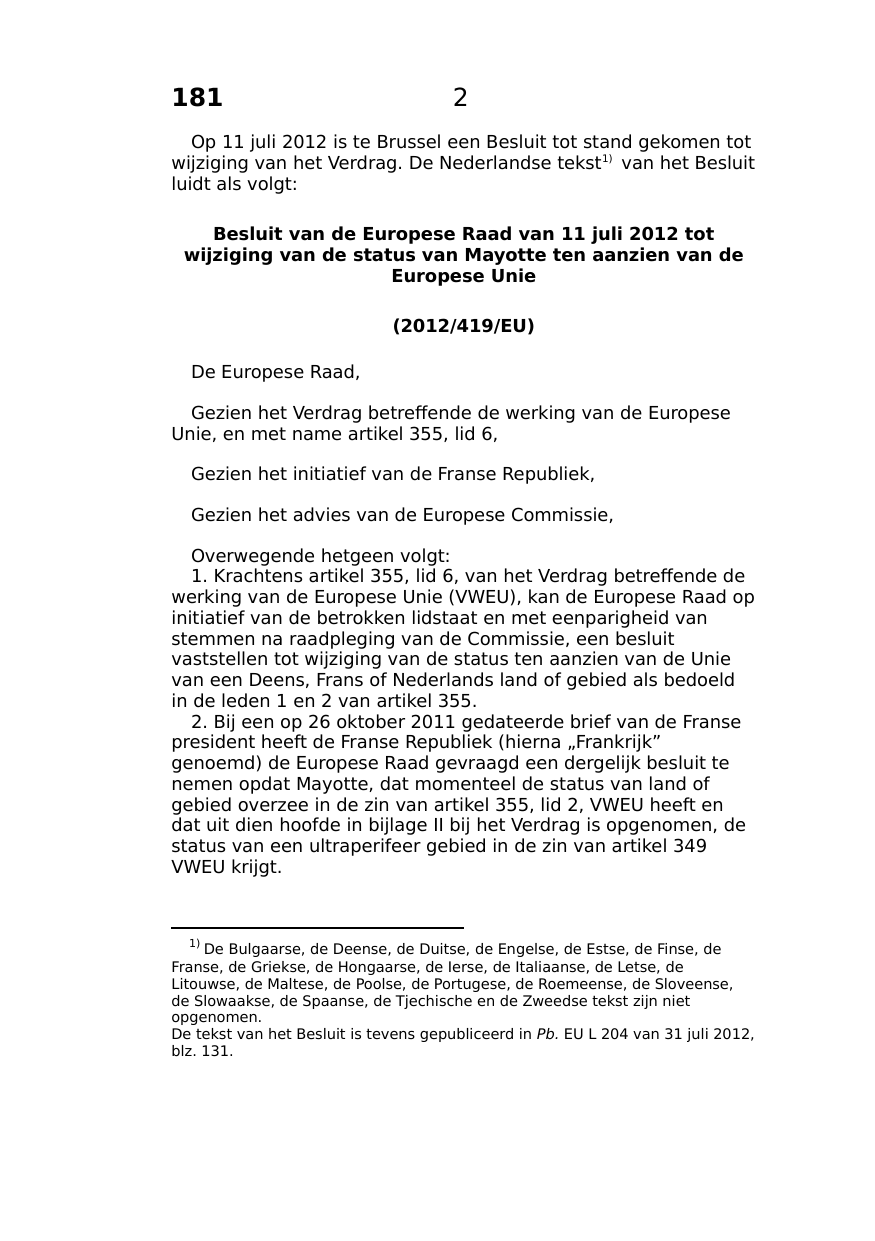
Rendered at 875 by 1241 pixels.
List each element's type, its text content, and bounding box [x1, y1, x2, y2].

text 1. Krachtens artikel 355, lid 6, van het Verdrag betreffende de werking van de Europese Unie (VWEU), kan de Europese Raad op initiatief van de betrokken lidstaat en met eenparigheid van stemmen na raadpleging van de Commissie, een besluit vaststellen tot wijziging van de status ten aanzien van de Unie van een Deens, Frans of Nederlands land of gebied als bedoeld in de leden 1 en 2 van artikel 355. [171, 566, 756, 711]
text Gezien het Verdrag betreffende de werking van de Europese Unie, en met name artikel 355, lid 6, [171, 403, 756, 444]
text Gezien het initiatief van de Franse Republiek, [171, 464, 756, 485]
subtitle (2012/419/EU) [171, 316, 756, 337]
text De tekst van het Besluit is tevens gepubliceerd in Pb. EU L 204 van 31 juli 2012, blz. 131. [171, 1026, 756, 1060]
text De Europese Raad, [171, 362, 756, 383]
text Overwegende hetgeen volgt: [171, 546, 756, 566]
text De Bulgaarse, de Deense, de Duitse, de Engelse, de Estse, de Finse, de Franse, de Griekse, de Hongaarse, de Ierse, de Italiaanse, de Letse, de Litouwse, de Maltese, de Poolse, de Portugese, de Roemeense, de Sloveense, de Slowaakse, de Spaanse, de Tjechische en de Zweedse tekst zijn niet opgenomen. [171, 937, 756, 1026]
text 2. Bij een op 26 oktober 2011 gedateerde brief van de Franse president heeft de Franse Republiek (hierna „Frankrijk” genoemd) de Europese Raad gevraagd een dergelijk besluit te nemen opdat Mayotte, dat momenteel de status van land of gebied overzee in de zin van artikel 355, lid 2, VWEU heeft en dat uit dien hoofde in bijlage II bij het Verdrag is opgenomen, de status van een ultraperifeer gebied in de zin van artikel 349 VWEU krijgt. [171, 711, 756, 877]
text Op 11 juli 2012 is te Brussel een Besluit tot stand gekomen tot wijziging van het Verdrag. De Nederlandse tekst van het Besluit luidt als volgt: [171, 132, 756, 194]
subtitle Besluit van de Europese Raad van 11 juli 2012 tot wijziging van de status van Mayotte ten aanzien van de Europese Unie [171, 224, 756, 286]
text Gezien het advies van de Europese Commissie, [171, 505, 756, 526]
